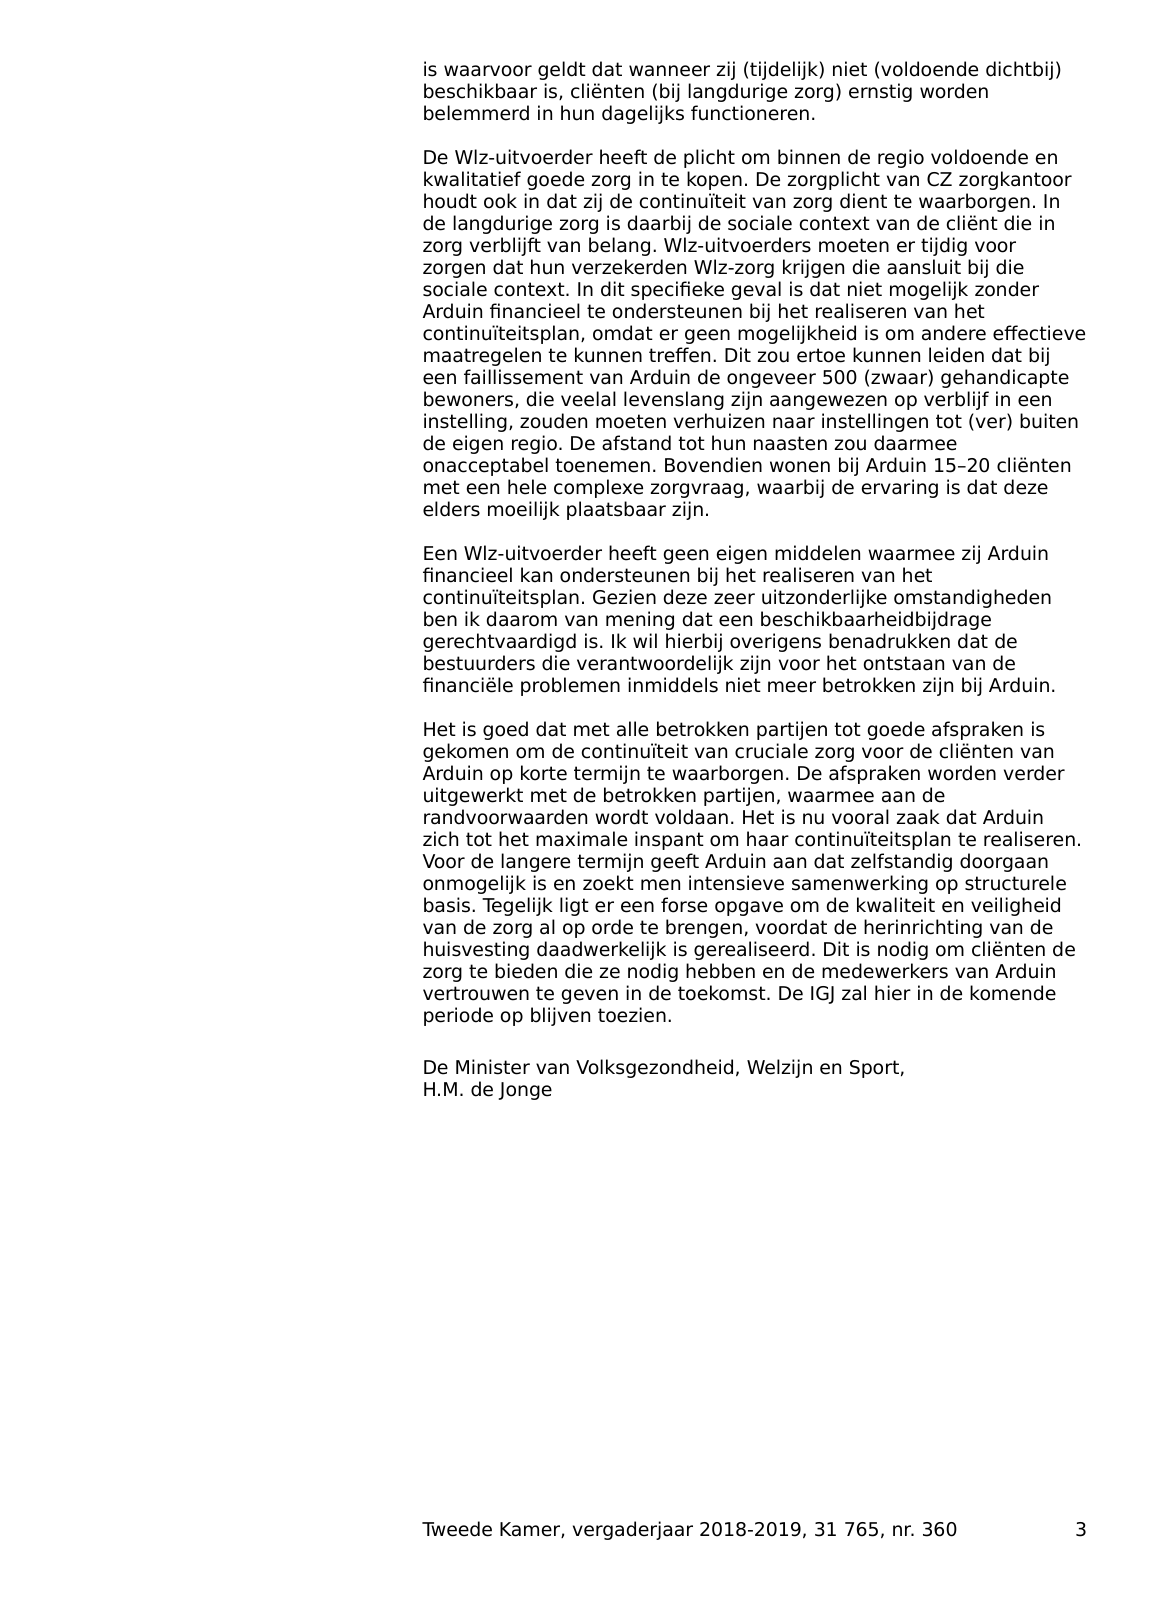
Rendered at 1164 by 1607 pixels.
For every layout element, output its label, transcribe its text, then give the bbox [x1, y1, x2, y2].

text Een Wlz-uitvoerder heeft geen eigen middelen waarmee zij Arduin financieel kan ondersteunen bij het realiseren van het continuïteitsplan. Gezien deze zeer uitzonderlijke omstandigheden ben ik daarom van mening dat een beschikbaarheidbijdrage gerechtvaardigd is. Ik wil hierbij overigens benadrukken dat de bestuurders die verantwoordelijk zijn voor het ontstaan van de financiële problemen inmiddels niet meer betrokken zijn bij Arduin. [422, 543, 1087, 697]
text De Minister van Volksgezondheid, Welzijn en Sport, H.M. de Jonge [422, 1057, 1087, 1101]
text is waarvoor geldt dat wanneer zij (tijdelijk) niet (voldoende dichtbij) beschikbaar is, cliënten (bij langdurige zorg) ernstig worden belemmerd in hun dagelijks functioneren. [422, 59, 1087, 125]
text Het is goed dat met alle betrokken partijen tot goede afspraken is gekomen om de continuïteit van cruciale zorg voor de cliënten van Arduin op korte termijn te waarborgen. De afspraken worden verder uitgewerkt met de betrokken partijen, waarmee aan de randvoorwaarden wordt voldaan. Het is nu vooral zaak dat Arduin zich tot het maximale inspant om haar continuïteitsplan te realiseren. Voor de langere termijn geeft Arduin aan dat zelfstandig doorgaan onmogelijk is en zoekt men intensieve samenwerking op structurele basis. Tegelijk ligt er een forse opgave om de kwaliteit en veiligheid van de zorg al op orde te brengen, voordat de herinrichting van de huisvesting daadwerkelijk is gerealiseerd. Dit is nodig om cliënten de zorg te bieden die ze nodig hebben en de medewerkers van Arduin vertrouwen te geven in de toekomst. De IGJ zal hier in de komende periode op blijven toezien. [422, 719, 1087, 1027]
text De Wlz-uitvoerder heeft de plicht om binnen de regio voldoende en kwalitatief goede zorg in te kopen. De zorgplicht van CZ zorgkantoor houdt ook in dat zij de continuïteit van zorg dient te waarborgen. In de langdurige zorg is daarbij de sociale context van de cliënt die in zorg verblijft van belang. Wlz-uitvoerders moeten er tijdig voor zorgen dat hun verzekerden Wlz-zorg krijgen die aansluit bij die sociale context. In dit specifieke geval is dat niet mogelijk zonder Arduin financieel te ondersteunen bij het realiseren van het continuïteitsplan, omdat er geen mogelijkheid is om andere effectieve maatregelen te kunnen treffen. Dit zou ertoe kunnen leiden dat bij een faillissement van Arduin de ongeveer 500 (zwaar) gehandicapte bewoners, die veelal levenslang zijn aangewezen op verblijf in een instelling, zouden moeten verhuizen naar instellingen tot (ver) buiten de eigen regio. De afstand tot hun naasten zou daarmee onacceptabel toenemen. Bovendien wonen bij Arduin 15–20 cliënten met een hele complexe zorgvraag, waarbij de ervaring is dat deze elders moeilijk plaatsbaar zijn. [422, 147, 1087, 521]
